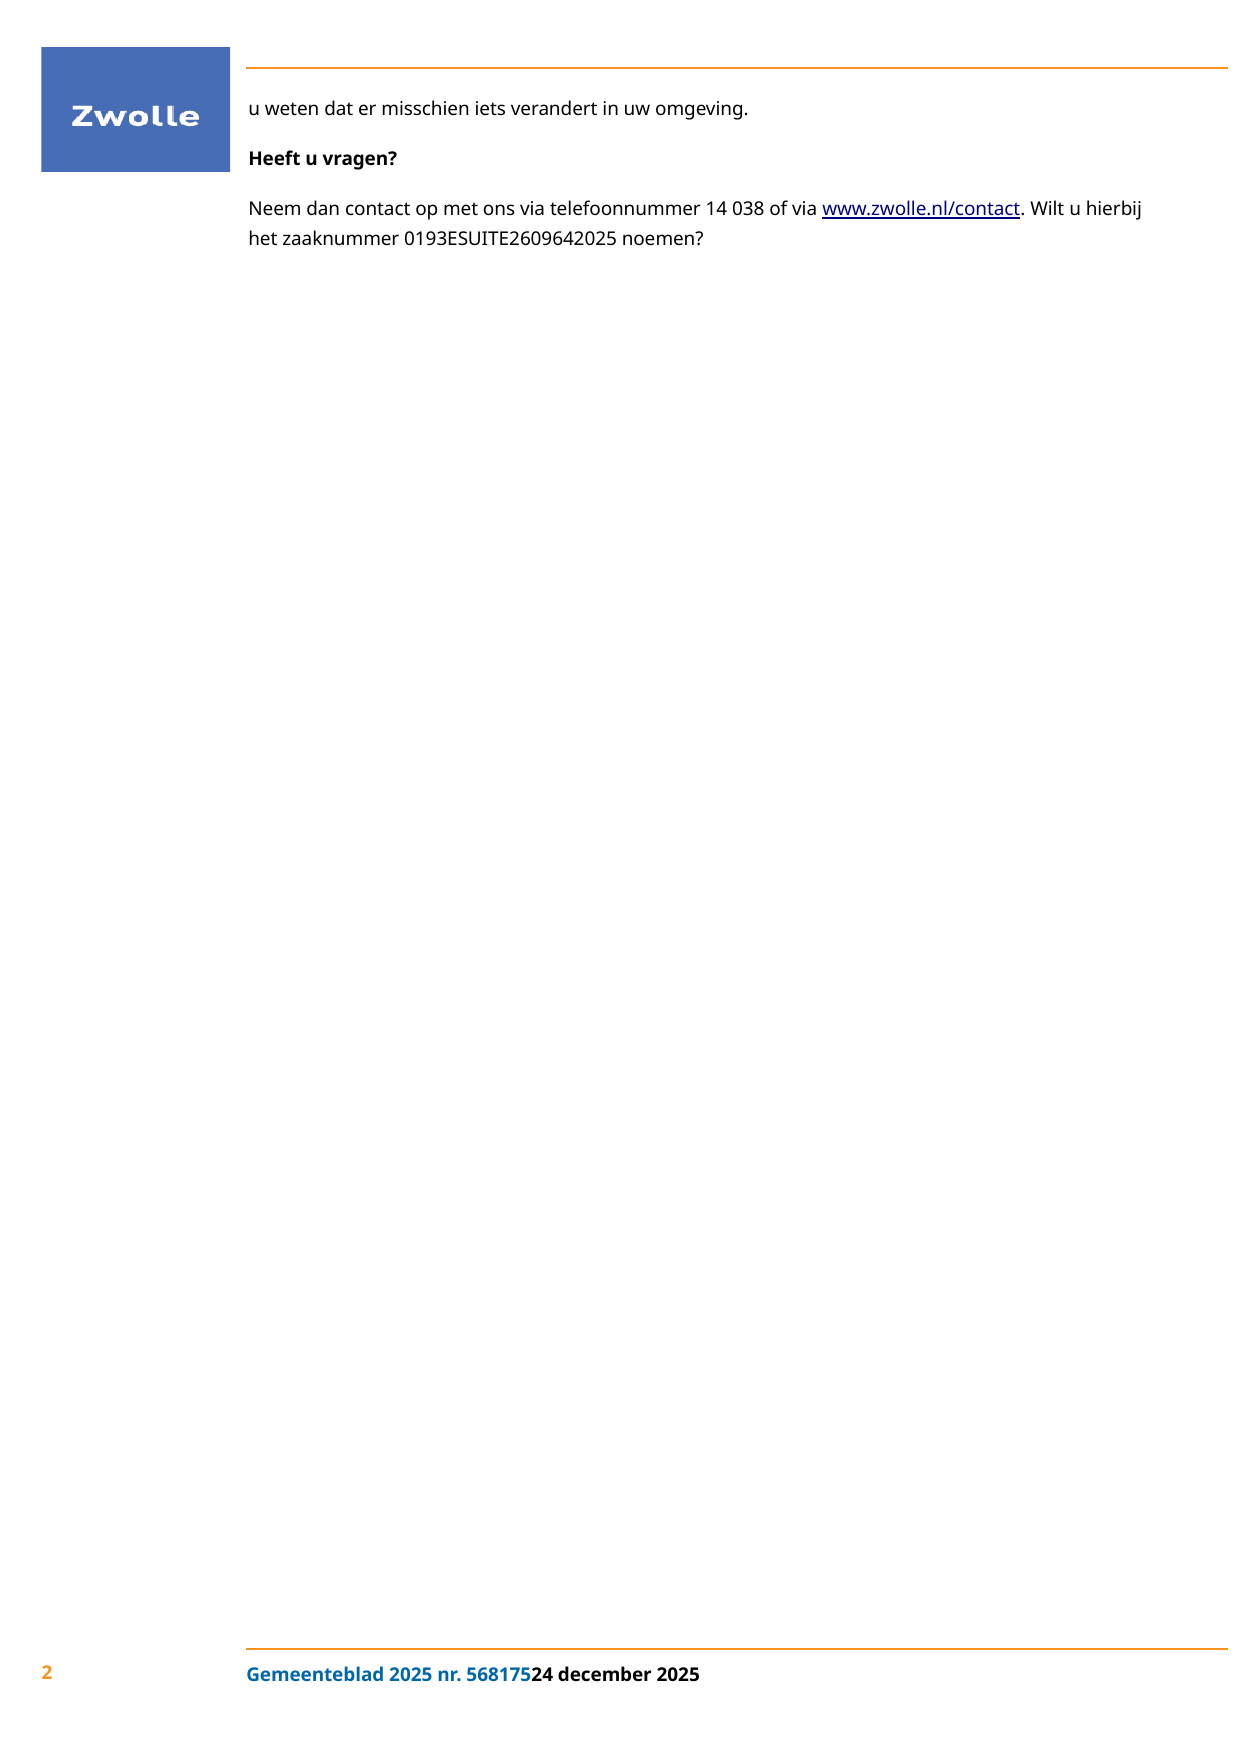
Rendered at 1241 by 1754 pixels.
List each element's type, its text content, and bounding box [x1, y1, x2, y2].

text u weten dat er misschien iets verandert in uw omgeving. [248, 95, 1152, 121]
text Heeft u vragen? [248, 145, 1152, 171]
text Neem dan contact op met ons via telefoonnummer 14 038 of via www.zwolle.nl/contact. Wilt u hierbij het zaaknummer 0193ESUITE2609642025 noemen? [248, 196, 1152, 251]
picture [41, 47, 231, 172]
